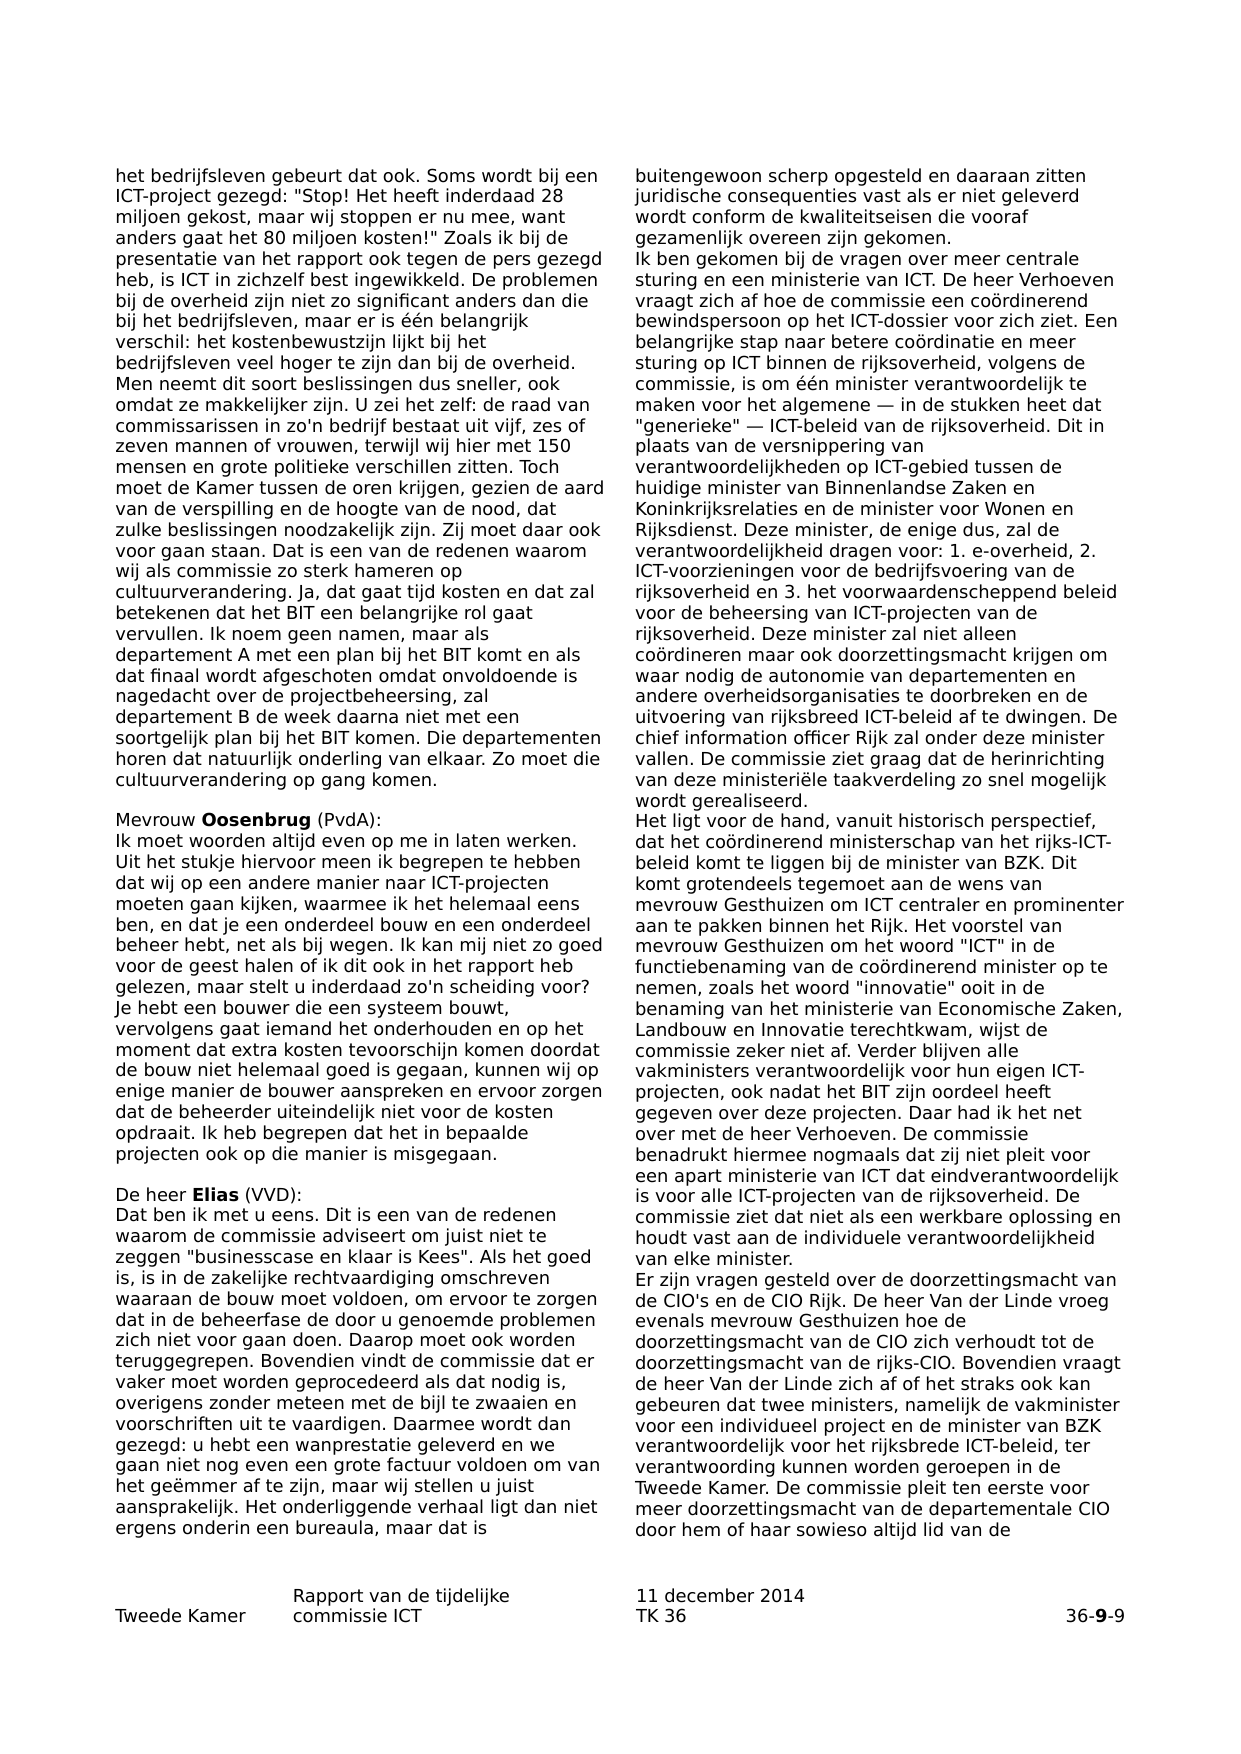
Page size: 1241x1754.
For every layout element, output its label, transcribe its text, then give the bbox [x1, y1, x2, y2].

text het bedrijfsleven gebeurt dat ook. Soms wordt bij een ICT-project gezegd: "Stop! Het heeft inderdaad 28 miljoen gekost, maar wij stoppen er nu mee, want anders gaat het 80 miljoen kosten!" Zoals ik bij de presentatie van het rapport ook tegen de pers gezegd heb, is ICT in zichzelf best ingewikkeld. De problemen bij de overheid zijn niet zo significant anders dan die bij het bedrijfsleven, maar er is één belangrijk verschil: het kostenbewustzijn lijkt bij het bedrijfsleven veel hoger te zijn dan bij de overheid. Men neemt dit soort beslissingen dus sneller, ook omdat ze makkelijker zijn. U zei het zelf: de raad van commissarissen in zo'n bedrijf bestaat uit vijf, zes of zeven mannen of vrouwen, terwijl wij hier met 150 mensen en grote politieke verschillen zitten. Toch moet de Kamer tussen de oren krijgen, gezien de aard van de verspilling en de hoogte van de nood, dat zulke beslissingen noodzakelijk zijn. Zij moet daar ook voor gaan staan. Dat is een van de redenen waarom wij als commissie zo sterk hameren op cultuurverandering. Ja, dat gaat tijd kosten en dat zal betekenen dat het BIT een belangrijke rol gaat vervullen. Ik noem geen namen, maar als departement A met een plan bij het BIT komt en als dat finaal wordt afgeschoten omdat onvoldoende is nagedacht over de projectbeheersing, zal departement B de week daarna niet met een soortgelijk plan bij het BIT komen. Die departementen horen dat natuurlijk onderling van elkaar. Zo moet die cultuurverandering op gang komen. [115, 165, 605, 790]
text De heer Elias (VVD): [115, 1184, 605, 1205]
text Mevrouw Oosenbrug (PvdA): [115, 810, 605, 831]
text Het ligt voor de hand, vanuit historisch perspectief, dat het coördinerend ministerschap van het rijks-ICT-beleid komt te liggen bij de minister van BZK. Dit komt grotendeels tegemoet aan de wens van mevrouw Gesthuizen om ICT centraler en prominenter aan te pakken binnen het Rijk. Het voorstel van mevrouw Gesthuizen om het woord "ICT" in de functiebenaming van de coördinerend minister op te nemen, zoals het woord "innovatie" ooit in de benaming van het ministerie van Economische Zaken, Landbouw en Innovatie terechtkwam, wijst de commissie zeker niet af. Verder blijven alle vakministers verantwoordelijk voor hun eigen ICT-projecten, ook nadat het BIT zijn oordeel heeft gegeven over deze projecten. Daar had ik het net over met de heer Verhoeven. De commissie benadrukt hiermee nogmaals dat zij niet pleit voor een apart ministerie van ICT dat eindverantwoordelijk is voor alle ICT-projecten van de rijksoverheid. De commissie ziet dat niet als een werkbare oplossing en houdt vast aan de individuele verantwoordelijkheid van elke minister. [635, 811, 1125, 1269]
text Ik ben gekomen bij de vragen over meer centrale sturing en een ministerie van ICT. De heer Verhoeven vraagt zich af hoe de commissie een coördinerend bewindspersoon op het ICT-dossier voor zich ziet. Een belangrijke stap naar betere coördinatie en meer sturing op ICT binnen de rijksoverheid, volgens de commissie, is om één minister verantwoordelijk te maken voor het algemene — in de stukken heet dat "generieke" — ICT-beleid van de rijksoverheid. Dit in plaats van de versnippering van verantwoordelijkheden op ICT-gebied tussen de huidige minister van Binnenlandse Zaken en Koninkrijksrelaties en de minister voor Wonen en Rijksdienst. Deze minister, de enige dus, zal de verantwoordelijkheid dragen voor: 1. e-overheid, 2. ICT-voorzieningen voor de bedrijfsvoering van de rijksoverheid en 3. het voorwaardenscheppend beleid voor de beheersing van ICT-projecten van de rijksoverheid. Deze minister zal niet alleen coördineren maar ook doorzettingsmacht krijgen om waar nodig de autonomie van departementen en andere overheidsorganisaties te doorbreken en de uitvoering van rijksbreed ICT-beleid af te dwingen. De chief information officer Rijk zal onder deze minister vallen. De commissie ziet graag dat de herinrichting van deze ministeriële taakverdeling zo snel mogelijk wordt gerealiseerd. [635, 249, 1125, 811]
text Ik moet woorden altijd even op me in laten werken. Uit het stukje hiervoor meen ik begrepen te hebben dat wij op een andere manier naar ICT-projecten moeten gaan kijken, waarmee ik het helemaal eens ben, en dat je een onderdeel bouw en een onderdeel beheer hebt, net als bij wegen. Ik kan mij niet zo goed voor de geest halen of ik dit ook in het rapport heb gelezen, maar stelt u inderdaad zo'n scheiding voor? Je hebt een bouwer die een systeem bouwt, vervolgens gaat iemand het onderhouden en op het moment dat extra kosten tevoorschijn komen doordat de bouw niet helemaal goed is gegaan, kunnen wij op enige manier de bouwer aanspreken en ervoor zorgen dat de beheerder uiteindelijk niet voor de kosten opdraait. Ik heb begrepen dat het in bepaalde projecten ook op die manier is misgegaan. [115, 831, 605, 1164]
text buitengewoon scherp opgesteld en daaraan zitten juridische consequenties vast als er niet geleverd wordt conform de kwaliteitseisen die vooraf gezamenlijk overeen zijn gekomen. [635, 165, 1125, 249]
text Dat ben ik met u eens. Dit is een van de redenen waarom de commissie adviseert om juist niet te zeggen "businesscase en klaar is Kees". Als het goed is, is in de zakelijke rechtvaardiging omschreven waaraan de bouw moet voldoen, om ervoor te zorgen dat in de beheerfase de door u genoemde problemen zich niet voor gaan doen. Daarop moet ook worden teruggegrepen. Bovendien vindt de commissie dat er vaker moet worden geprocedeerd als dat nodig is, overigens zonder meteen met de bijl te zwaaien en voorschriften uit te vaardigen. Daarmee wordt dan gezegd: u hebt een wanprestatie geleverd en we gaan niet nog even een grote factuur voldoen om van het geëmmer af te zijn, maar wij stellen u juist aansprakelijk. Het onderliggende verhaal ligt dan niet ergens onderin een bureaula, maar dat is [115, 1205, 605, 1538]
text Er zijn vragen gesteld over de doorzettingsmacht van de CIO's en de CIO Rijk. De heer Van der Linde vroeg evenals mevrouw Gesthuizen hoe de doorzettingsmacht van de CIO zich verhoudt tot de doorzettingsmacht van de rijks-CIO. Bovendien vraagt de heer Van der Linde zich af of het straks ook kan gebeuren dat twee ministers, namelijk de vakminister voor een individueel project en de minister van BZK verantwoordelijk voor het rijksbrede ICT-beleid, ter verantwoording kunnen worden geroepen in de Tweede Kamer. De commissie pleit ten eerste voor meer doorzettingsmacht van de departementale CIO door hem of haar sowieso altijd lid van de [635, 1269, 1125, 1540]
